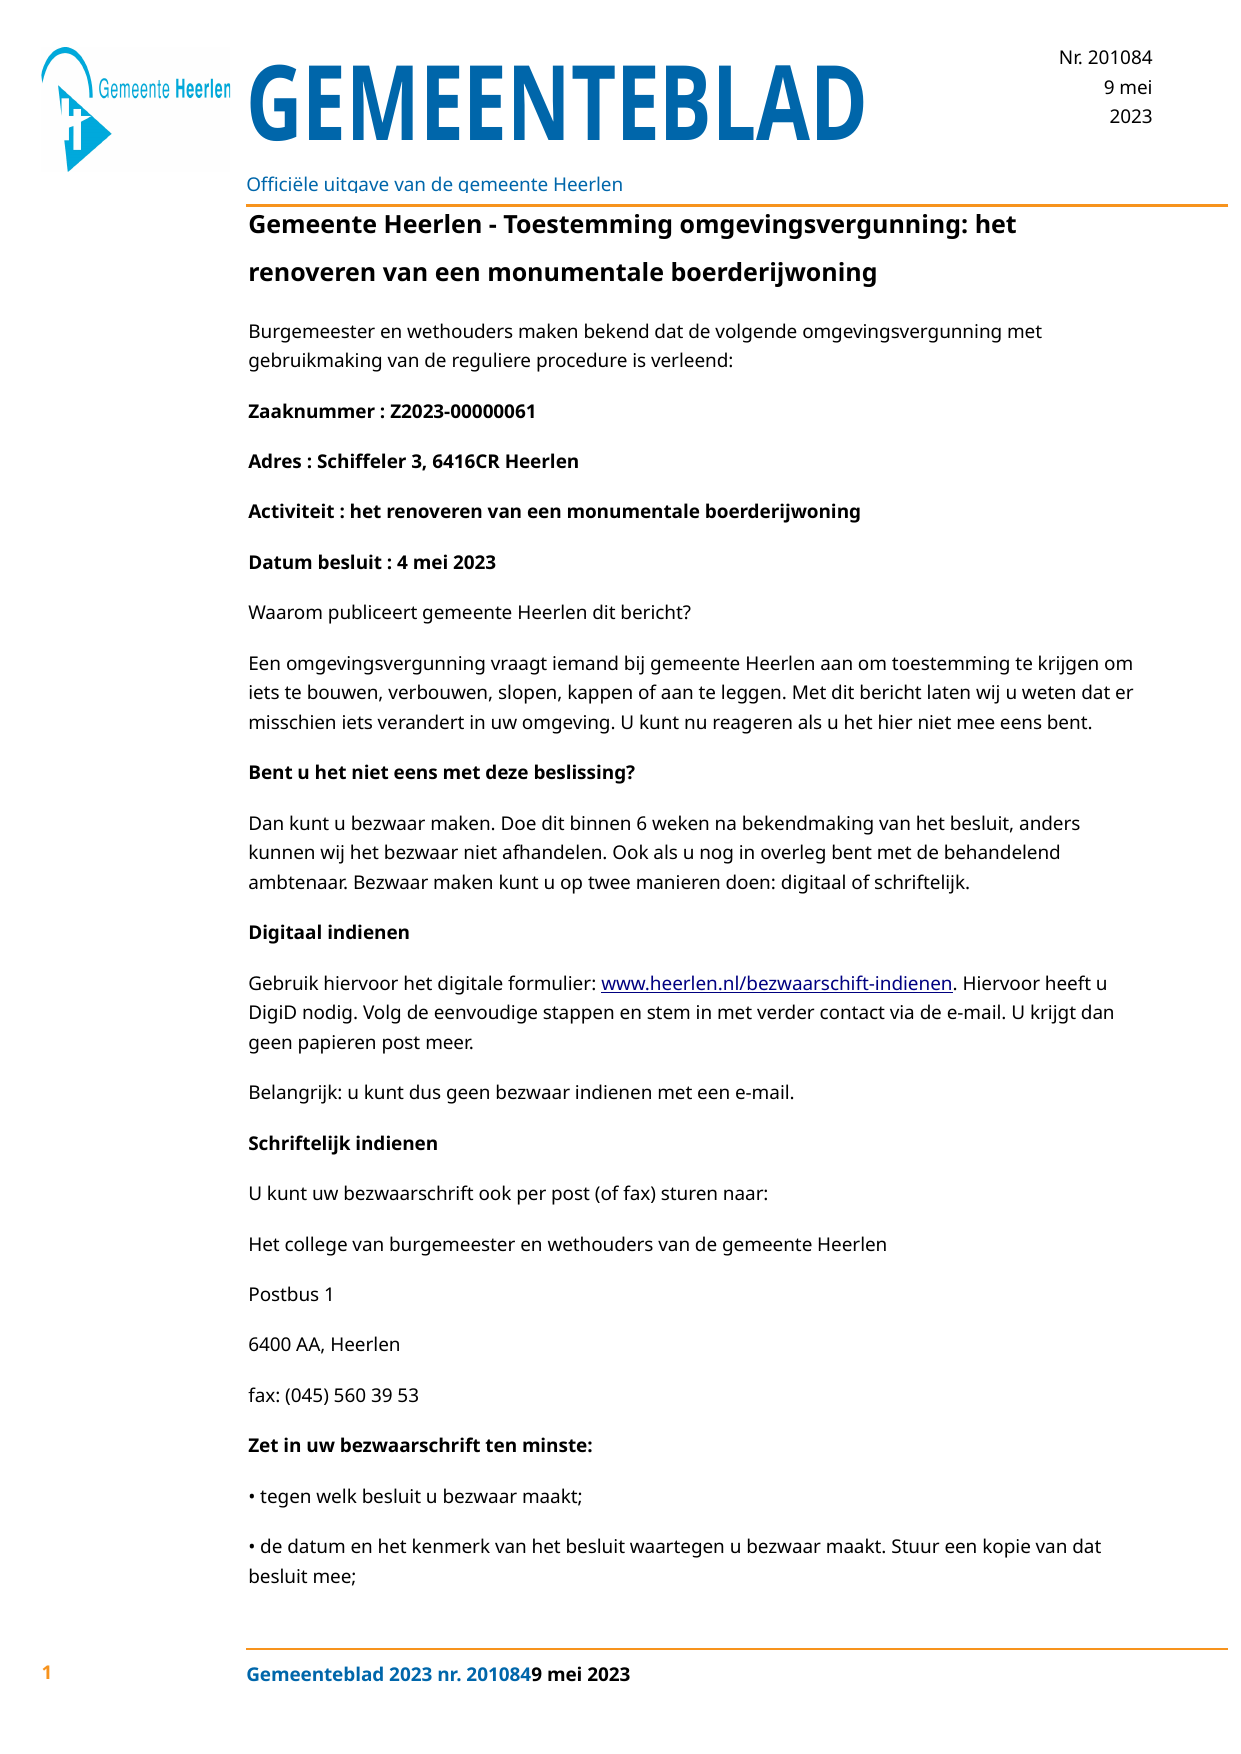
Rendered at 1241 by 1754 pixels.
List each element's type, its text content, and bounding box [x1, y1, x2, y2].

text Waarom publiceert gemeente Heerlen dit bericht? [248, 599, 1152, 625]
text • de datum en het kenmerk van het besluit waartegen u bezwaar maakt. Stuur een kopie van dat besluit mee; [248, 1533, 1152, 1589]
text Gemeente Heerlen - Toestemming omgevingsvergunning: het renoveren van een monumentale boerderijwoning [248, 207, 1152, 288]
picture [41, 47, 231, 172]
text Digitaal indienen [248, 919, 1152, 945]
text Burgemeester en wethouders maken bekend dat de volgende omgevingsvergunning met gebruikmaking van de reguliere procedure is verleend: [248, 318, 1152, 373]
text Bent u het niet eens met deze beslissing? [248, 759, 1152, 785]
text Postbus 1 [248, 1281, 1152, 1307]
text Schriftelijk indienen [248, 1130, 1152, 1156]
text fax: (045) 560 39 53 [248, 1382, 1152, 1408]
text Gebruik hiervoor het digitale formulier: www.heerlen.nl/bezwaarschift-indienen. Hiervoor heeft u DigiD nodig. Volg de eenvoudige stappen en stem in met verder contact via de e-mail. U krijgt dan geen papieren post meer. [248, 970, 1152, 1055]
text Zet in uw bezwaarschrift ten minste: [248, 1432, 1152, 1458]
text Zaaknummer : Z2023-00000061 [248, 398, 1152, 424]
text U kunt uw bezwaarschrift ook per post (of fax) sturen naar: [248, 1180, 1152, 1206]
text Het college van burgemeester en wethouders van de gemeente Heerlen [248, 1231, 1152, 1257]
picture [41, 47, 59, 70]
text Een omgevingsvergunning vraagt iemand bij gemeente Heerlen aan om toestemming te krijgen om iets te bouwen, verbouwen, slopen, kappen of aan te leggen. Met dit bericht laten wij u weten dat er misschien iets verandert in uw omgeving. U kunt nu reageren als u het hier niet mee eens bent. [248, 650, 1152, 735]
text Adres : Schiffeler 3, 6416CR Heerlen [248, 448, 1152, 474]
text Datum besluit : 4 mei 2023 [248, 549, 1152, 575]
text 6400 AA, Heerlen [248, 1332, 1152, 1357]
text Belangrijk: u kunt dus geen bezwaar indienen met een e-mail. [248, 1079, 1152, 1105]
text • tegen welk besluit u bezwaar maakt; [248, 1483, 1152, 1509]
text Activiteit : het renoveren van een monumentale boerderijwoning [248, 499, 1152, 524]
text Dan kunt u bezwaar maken. Doe dit binnen 6 weken na bekendmaking van het besluit, anders kunnen wij het bezwaar niet afhandelen. Ook als u nog in overleg bent met de behandelend ambtenaar. Bezwaar maken kunt u op twee manieren doen: digitaal of schriftelijk. [248, 810, 1152, 895]
